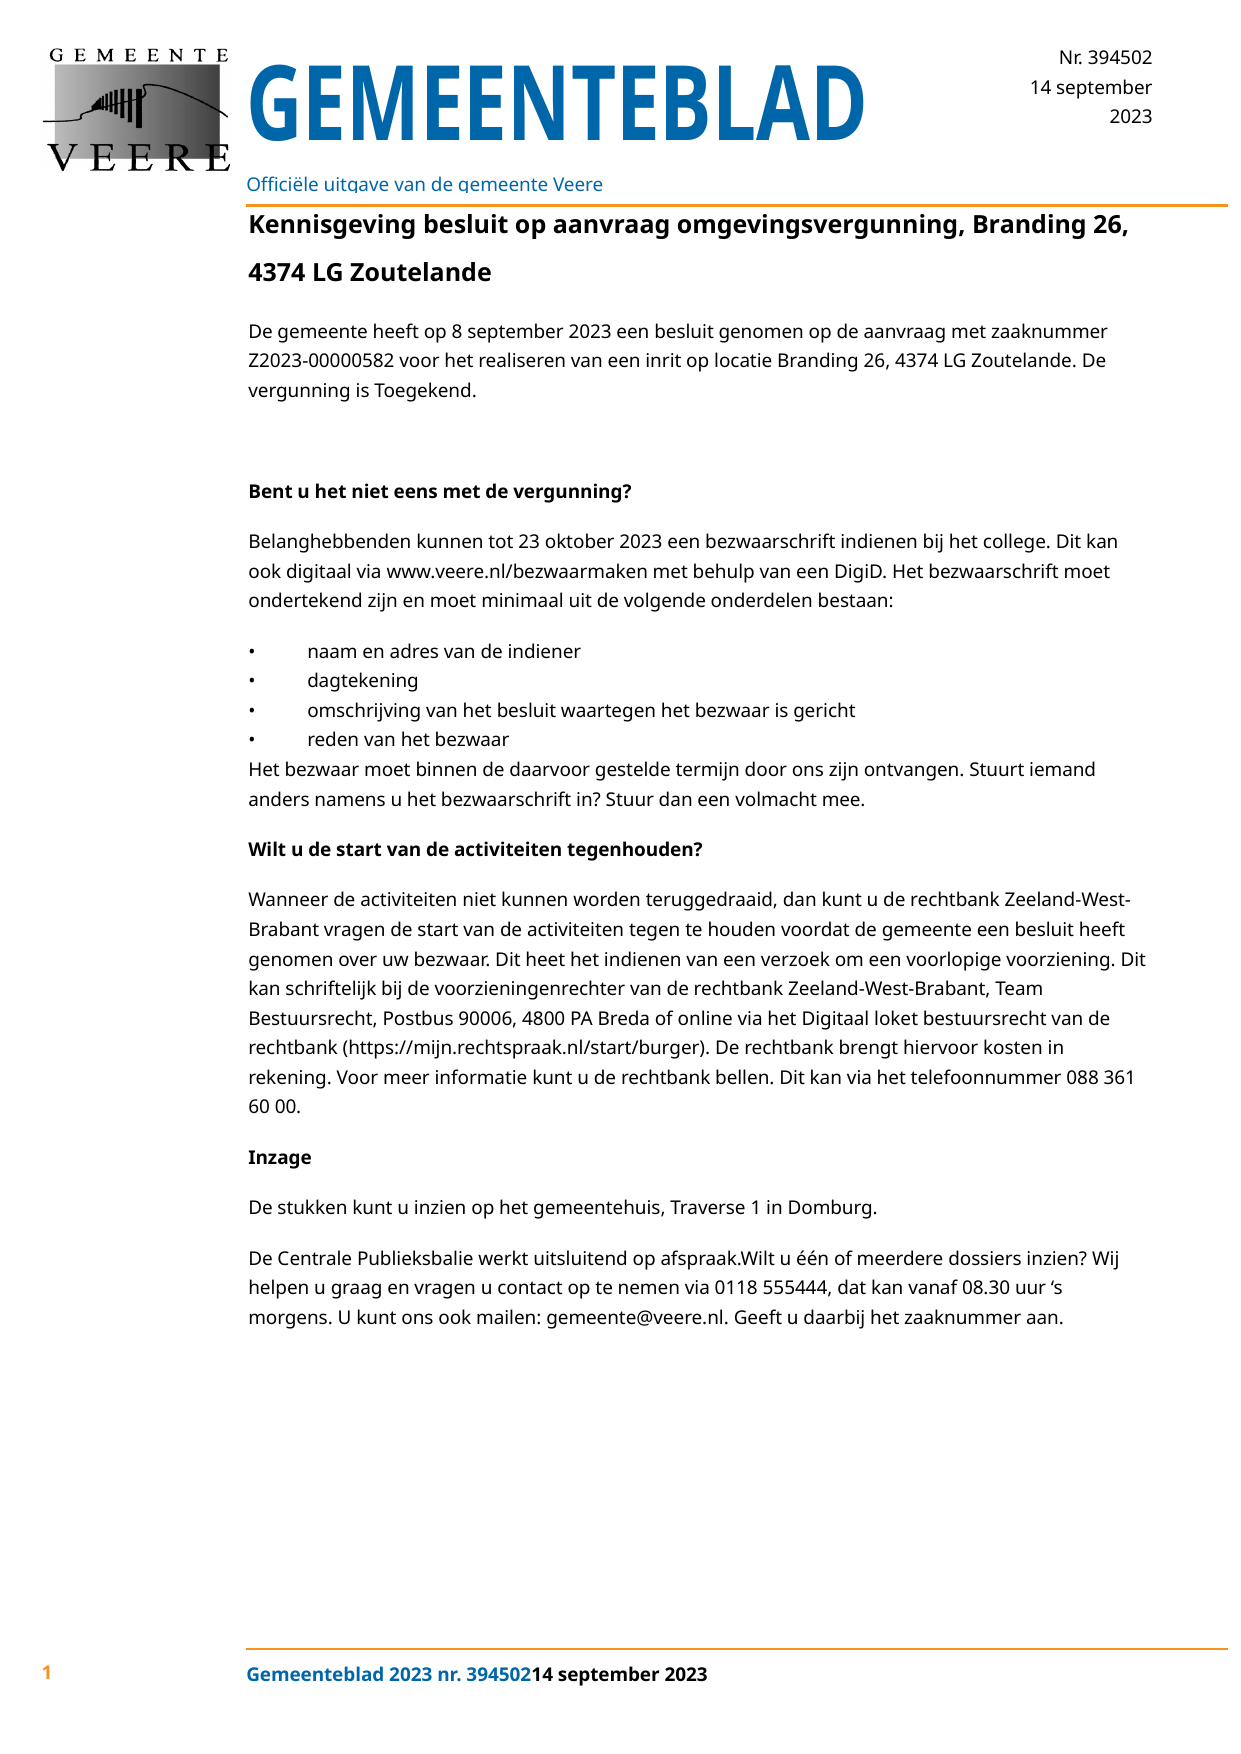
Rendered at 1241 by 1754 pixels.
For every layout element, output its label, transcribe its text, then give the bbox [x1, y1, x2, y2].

text Inzage [248, 1144, 1152, 1170]
list naam en adres van de indiener [248, 638, 1152, 664]
text Kennisgeving besluit op aanvraag omgevingsvergunning, Branding 26, 4374 LG Zoutelande [248, 207, 1152, 288]
text Belanghebbenden kunnen tot 23 oktober 2023 een bezwaarschrift indienen bij het college. Dit kan ook digitaal via www.veere.nl/bezwaarmaken met behulp van een DigiD. Het bezwaarschrift moet ondertekend zijn en moet minimaal uit de volgende onderdelen bestaan: [248, 528, 1152, 613]
text Wanneer de activiteiten niet kunnen worden teruggedraaid, dan kunt u de rechtbank Zeeland-West-Brabant vragen de start van de activiteiten tegen te houden voordat de gemeente een besluit heeft genomen over uw bezwaar. Dit heet het indienen van een verzoek om een voorlopige voorziening. Dit kan schriftelijk bij de voorzieningenrechter van de rechtbank Zeeland-West-Brabant, Team Bestuursrecht, Postbus 90006, 4800 PA Breda of online via het Digitaal loket bestuursrecht van de rechtbank (https://mijn.rechtspraak.nl/start/burger). De rechtbank brengt hiervoor kosten in rekening. Voor meer informatie kunt u de rechtbank bellen. Dit kan via het telefoonnummer 088 361 60 00. [248, 887, 1152, 1119]
list omschrijving van het besluit waartegen het bezwaar is gericht [248, 697, 1152, 723]
text De gemeente heeft op 8 september 2023 een besluit genomen op de aanvraag met zaaknummer Z2023-00000582 voor het realiseren van een inrit op locatie Branding 26, 4374 LG Zoutelande. De vergunning is Toegekend. [248, 318, 1152, 403]
text Het bezwaar moet binnen de daarvoor gestelde termijn door ons zijn ontvangen. Stuurt iemand anders namens u het bezwaarschrift in? Stuur dan een volmacht mee. [248, 756, 1152, 812]
text Bent u het niet eens met de vergunning? [248, 478, 1152, 504]
picture [41, 47, 231, 172]
text Wilt u de start van de activiteiten tegenhouden? [248, 836, 1152, 862]
text De stukken kunt u inzien op het gemeentehuis, Traverse 1 in Domburg. [248, 1194, 1152, 1220]
text De Centrale Publieksbalie werkt uitsluitend op afspraak.Wilt u één of meerdere dossiers inzien? Wij helpen u graag en vragen u contact op te nemen via 0118 555444, dat kan vanaf 08.30 uur ‘s morgens. U kunt ons ook mailen: gemeente@veere.nl. Geeft u daarbij het zaaknummer aan. [248, 1245, 1152, 1330]
list dagtekening [248, 667, 1152, 693]
list reden van het bezwaar [248, 727, 1152, 752]
